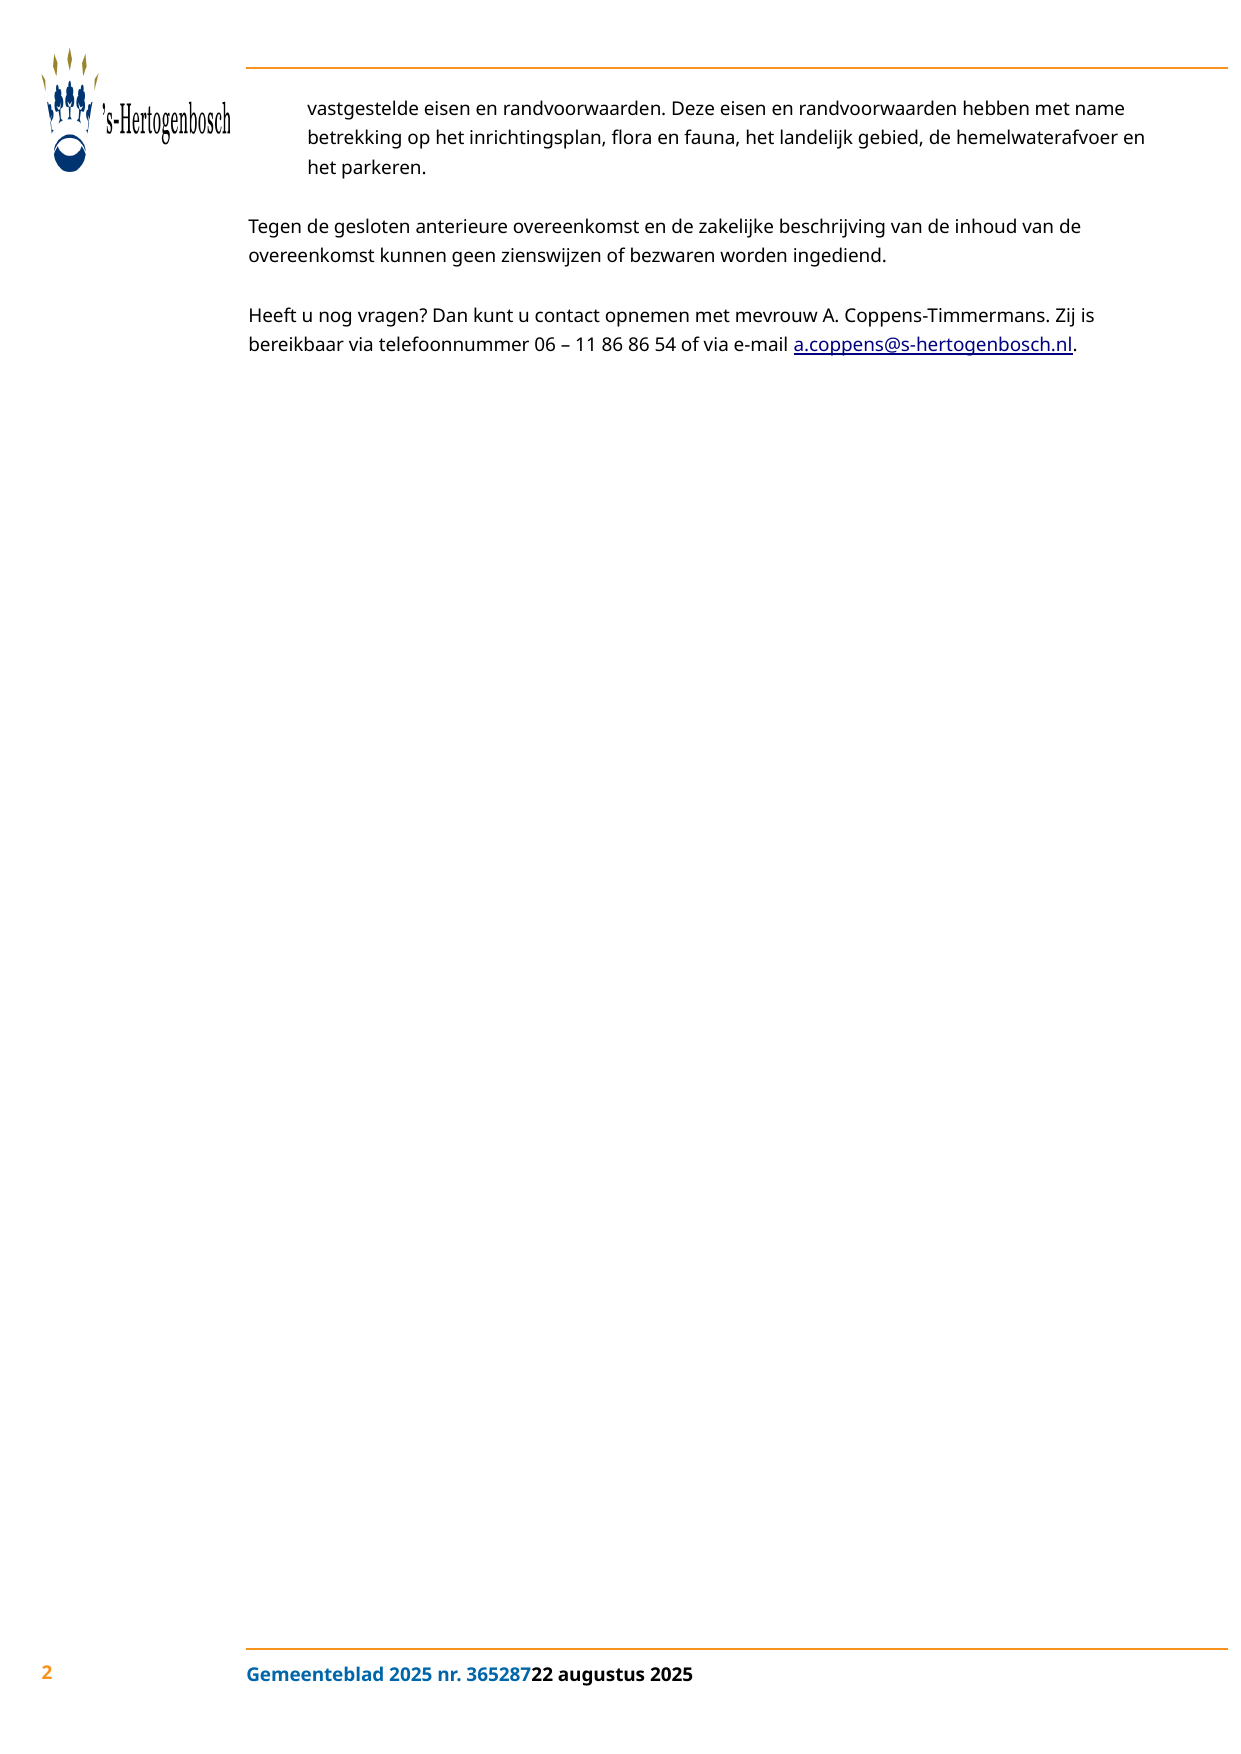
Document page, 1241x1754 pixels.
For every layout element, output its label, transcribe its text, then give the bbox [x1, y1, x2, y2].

text Heeft u nog vragen? Dan kunt u contact opnemen met mevrouw A. Coppens-Timmermans. Zij is bereikbaar via telefoonnummer 06 – 11 86 86 54 of via e-mail a.coppens@s-hertogenbosch.nl. [248, 302, 1152, 357]
list vastgestelde eisen en randvoorwaarden. Deze eisen en randvoorwaarden hebben met name betrekking op het inrichtingsplan, flora en fauna, het landelijk gebied, de hemelwaterafvoer en het parkeren. [248, 95, 1152, 180]
text Tegen de gesloten anterieure overeenkomst en de zakelijke beschrijving van de inhoud van de overeenkomst kunnen geen zienswijzen of bezwaren worden ingediend. [248, 213, 1152, 268]
picture [41, 47, 231, 172]
